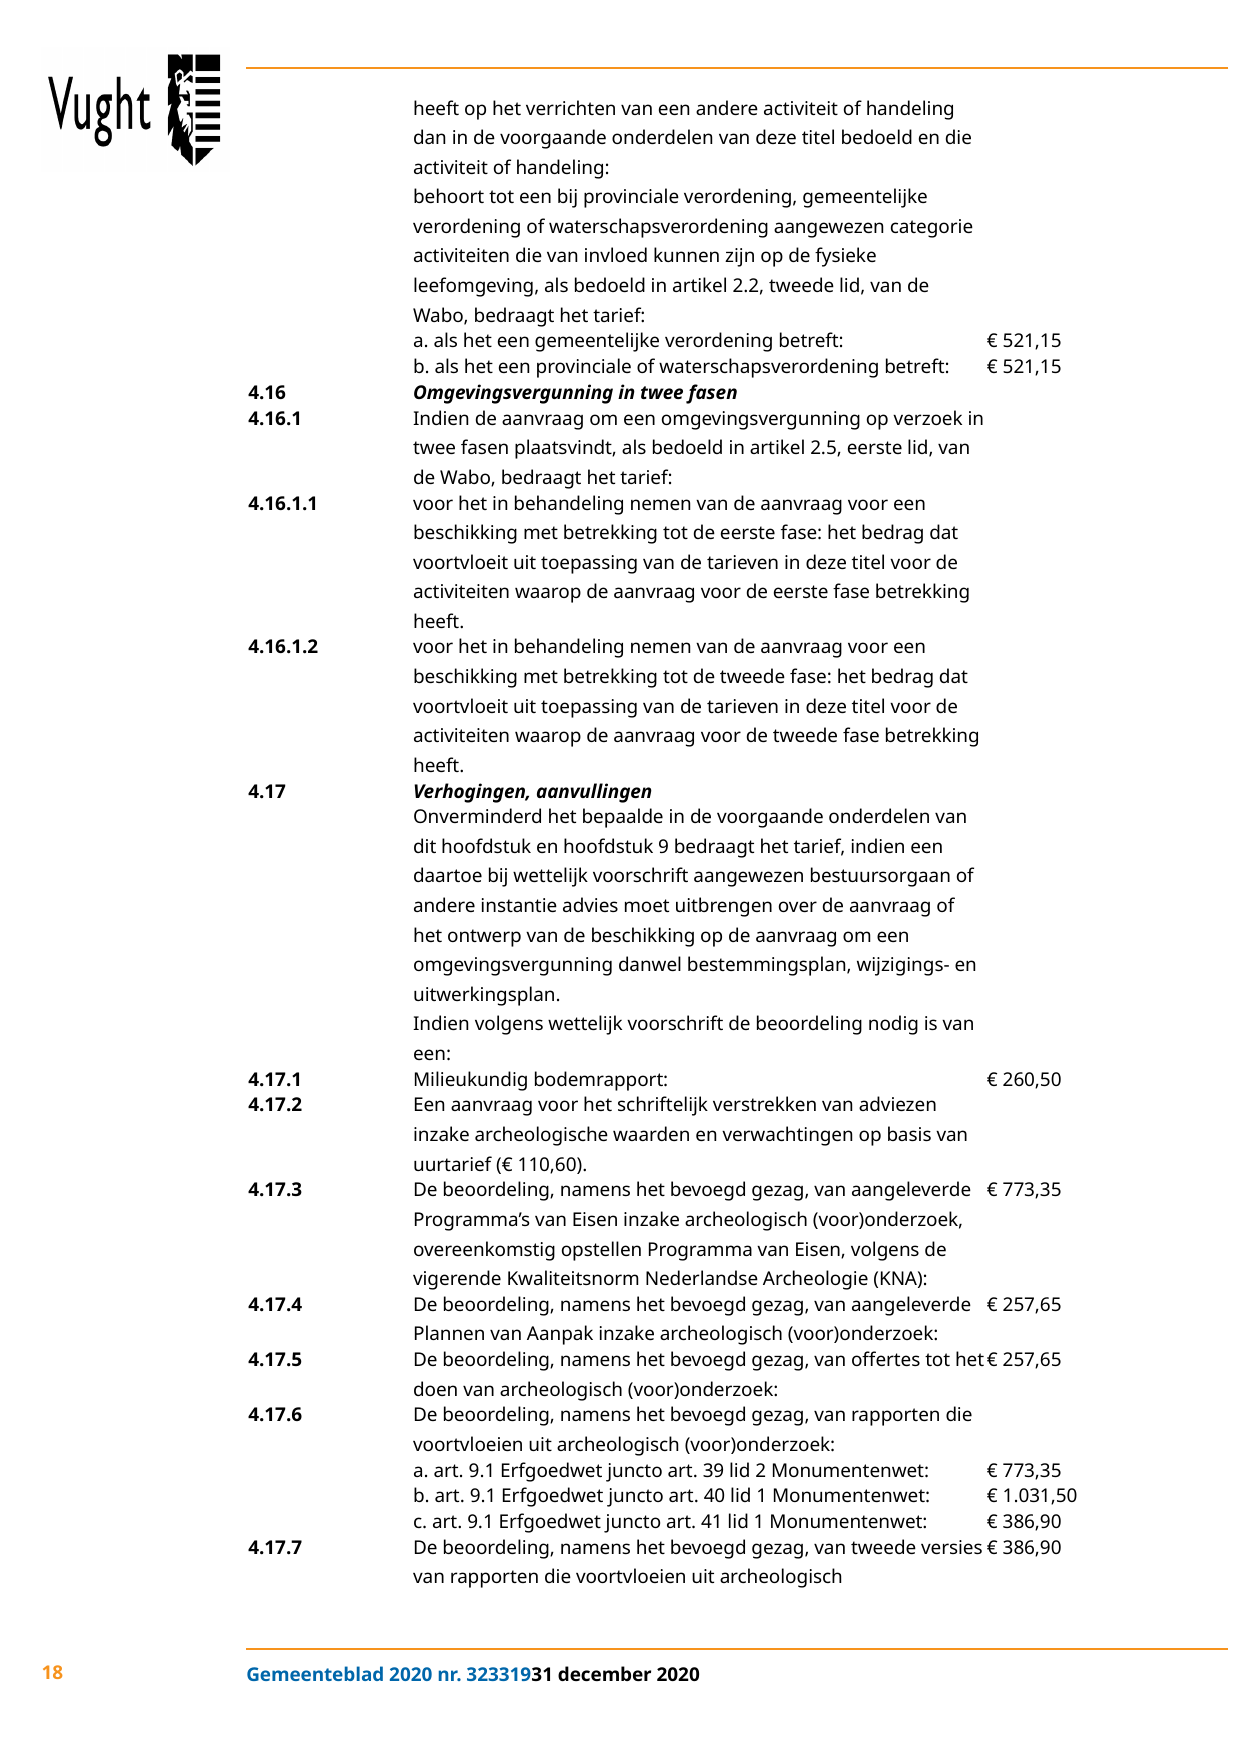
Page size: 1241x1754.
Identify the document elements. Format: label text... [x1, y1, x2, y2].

table_cell [987, 95, 1152, 328]
table_cell [987, 1402, 1152, 1457]
table_cell [248, 95, 413, 328]
table_cell De beoordeling, namens het bevoegd gezag, van aangeleverde Programma’s van Eisen inzake archeologisch (voor)onderzoek, overeenkomstig opstellen Programma van Eisen, volgens de vigerende Kwaliteitsnorm Nederlandse Archeologie (KNA): [413, 1177, 987, 1291]
table_cell c. art. 9.1 Erfgoedwet juncto art. 41 lid 1 Monumentenwet: [413, 1509, 987, 1534]
table_cell € 386,90 [987, 1534, 1152, 1589]
table_cell Verhogingen, aanvullingen [413, 778, 987, 803]
table_cell [248, 328, 413, 353]
table_cell € 257,65 [987, 1291, 1152, 1346]
table_cell 4.17.6 [248, 1402, 413, 1457]
table_cell € 260,50 [987, 1066, 1152, 1092]
table_cell De beoordeling, namens het bevoegd gezag, van rapporten die voortvloeien uit archeologisch (voor)onderzoek: [413, 1402, 987, 1457]
table_cell 4.17.1 [248, 1066, 413, 1092]
table_cell € 773,35 [987, 1457, 1152, 1483]
table_cell voor het in behandeling nemen van de aanvraag voor een beschikking met betrekking tot de eerste fase: het bedrag dat voortvloeit uit toepassing van de tarieven in deze titel voor de activiteiten waarop de aanvraag voor de eerste fase betrekking heeft. [413, 490, 987, 634]
table_cell Omgevingsvergunning in twee fasen [413, 379, 987, 405]
table_cell b. als het een provinciale of waterschapsverordening betreft: [413, 353, 987, 379]
table_cell 4.17 [248, 778, 413, 803]
table_cell a. art. 9.1 Erfgoedwet juncto art. 39 lid 2 Monumentenwet: [413, 1457, 987, 1483]
table_cell 4.16.1.1 [248, 490, 413, 634]
table_cell [987, 405, 1152, 490]
table_cell [248, 1483, 413, 1508]
table_cell € 773,35 [987, 1177, 1152, 1291]
table_cell € 257,65 [987, 1346, 1152, 1402]
table_cell De beoordeling, namens het bevoegd gezag, van offertes tot het doen van archeologisch (voor)onderzoek: [413, 1346, 987, 1402]
table_cell € 521,15 [987, 328, 1152, 353]
table_cell € 386,90 [987, 1509, 1152, 1534]
table_cell heeft op het verrichten van een andere activiteit of handeling dan in de voorgaande onderdelen van deze titel bedoeld en die activiteit of handeling: behoort tot een bij provinciale verordening, gemeentelijke verordening of waterschapsverordening aangewezen categorie activiteiten die van invloed kunnen zijn op de fysieke leefomgeving, als bedoeld in artikel 2.2, tweede lid, van de Wabo, bedraagt het tarief: [413, 95, 987, 328]
table_cell 4.17.7 [248, 1534, 413, 1589]
table_cell 4.17.5 [248, 1346, 413, 1402]
table_cell [248, 804, 413, 1066]
table_cell [987, 490, 1152, 634]
table_cell voor het in behandeling nemen van de aanvraag voor een beschikking met betrekking tot de tweede fase: het bedrag dat voortvloeit uit toepassing van de tarieven in deze titel voor de activiteiten waarop de aanvraag voor de tweede fase betrekking heeft. [413, 634, 987, 778]
table_cell 4.16.1 [248, 405, 413, 490]
table_cell 4.17.3 [248, 1177, 413, 1291]
table_cell Milieukundig bodemrapport: [413, 1066, 987, 1092]
table_cell [248, 1509, 413, 1534]
table_cell De beoordeling, namens het bevoegd gezag, van tweede versies van rapporten die voortvloeien uit archeologisch [413, 1534, 987, 1589]
table_cell 4.16 [248, 379, 413, 405]
table_cell [987, 634, 1152, 778]
table_cell [248, 1457, 413, 1483]
table_cell 4.17.4 [248, 1291, 413, 1346]
table_cell € 1.031,50 [987, 1483, 1152, 1508]
table_cell De beoordeling, namens het bevoegd gezag, van aangeleverde Plannen van Aanpak inzake archeologisch (voor)onderzoek: [413, 1291, 987, 1346]
table_cell 4.16.1.2 [248, 634, 413, 778]
table_cell Onverminderd het bepaalde in de voorgaande onderdelen van dit hoofdstuk en hoofdstuk 9 bedraagt het tarief, indien een daartoe bij wettelijk voorschrift aangewezen bestuursorgaan of andere instantie advies moet uitbrengen over de aanvraag of het ontwerp van de beschikking op de aanvraag om een omgevingsvergunning danwel bestemmingsplan, wijzigings- en uitwerkingsplan. Indien volgens wettelijk voorschrift de beoordeling nodig is van een: [413, 804, 987, 1066]
picture [41, 47, 231, 172]
table_cell [987, 1092, 1152, 1177]
table_cell [987, 804, 1152, 1066]
table_cell [987, 778, 1152, 803]
table_cell b. art. 9.1 Erfgoedwet juncto art. 40 lid 1 Monumentenwet: [413, 1483, 987, 1508]
table_cell Een aanvraag voor het schriftelijk verstrekken van adviezen inzake archeologische waarden en verwachtingen op basis van uurtarief (€ 110,60). [413, 1092, 987, 1177]
table_cell [248, 353, 413, 379]
table_cell a. als het een gemeentelijke verordening betreft: [413, 328, 987, 353]
table_cell € 521,15 [987, 353, 1152, 379]
table_cell Indien de aanvraag om een omgevingsvergunning op verzoek in twee fasen plaatsvindt, als bedoeld in artikel 2.5, eerste lid, van de Wabo, bedraagt het tarief: [413, 405, 987, 490]
table_cell 4.17.2 [248, 1092, 413, 1177]
table_cell [987, 379, 1152, 405]
